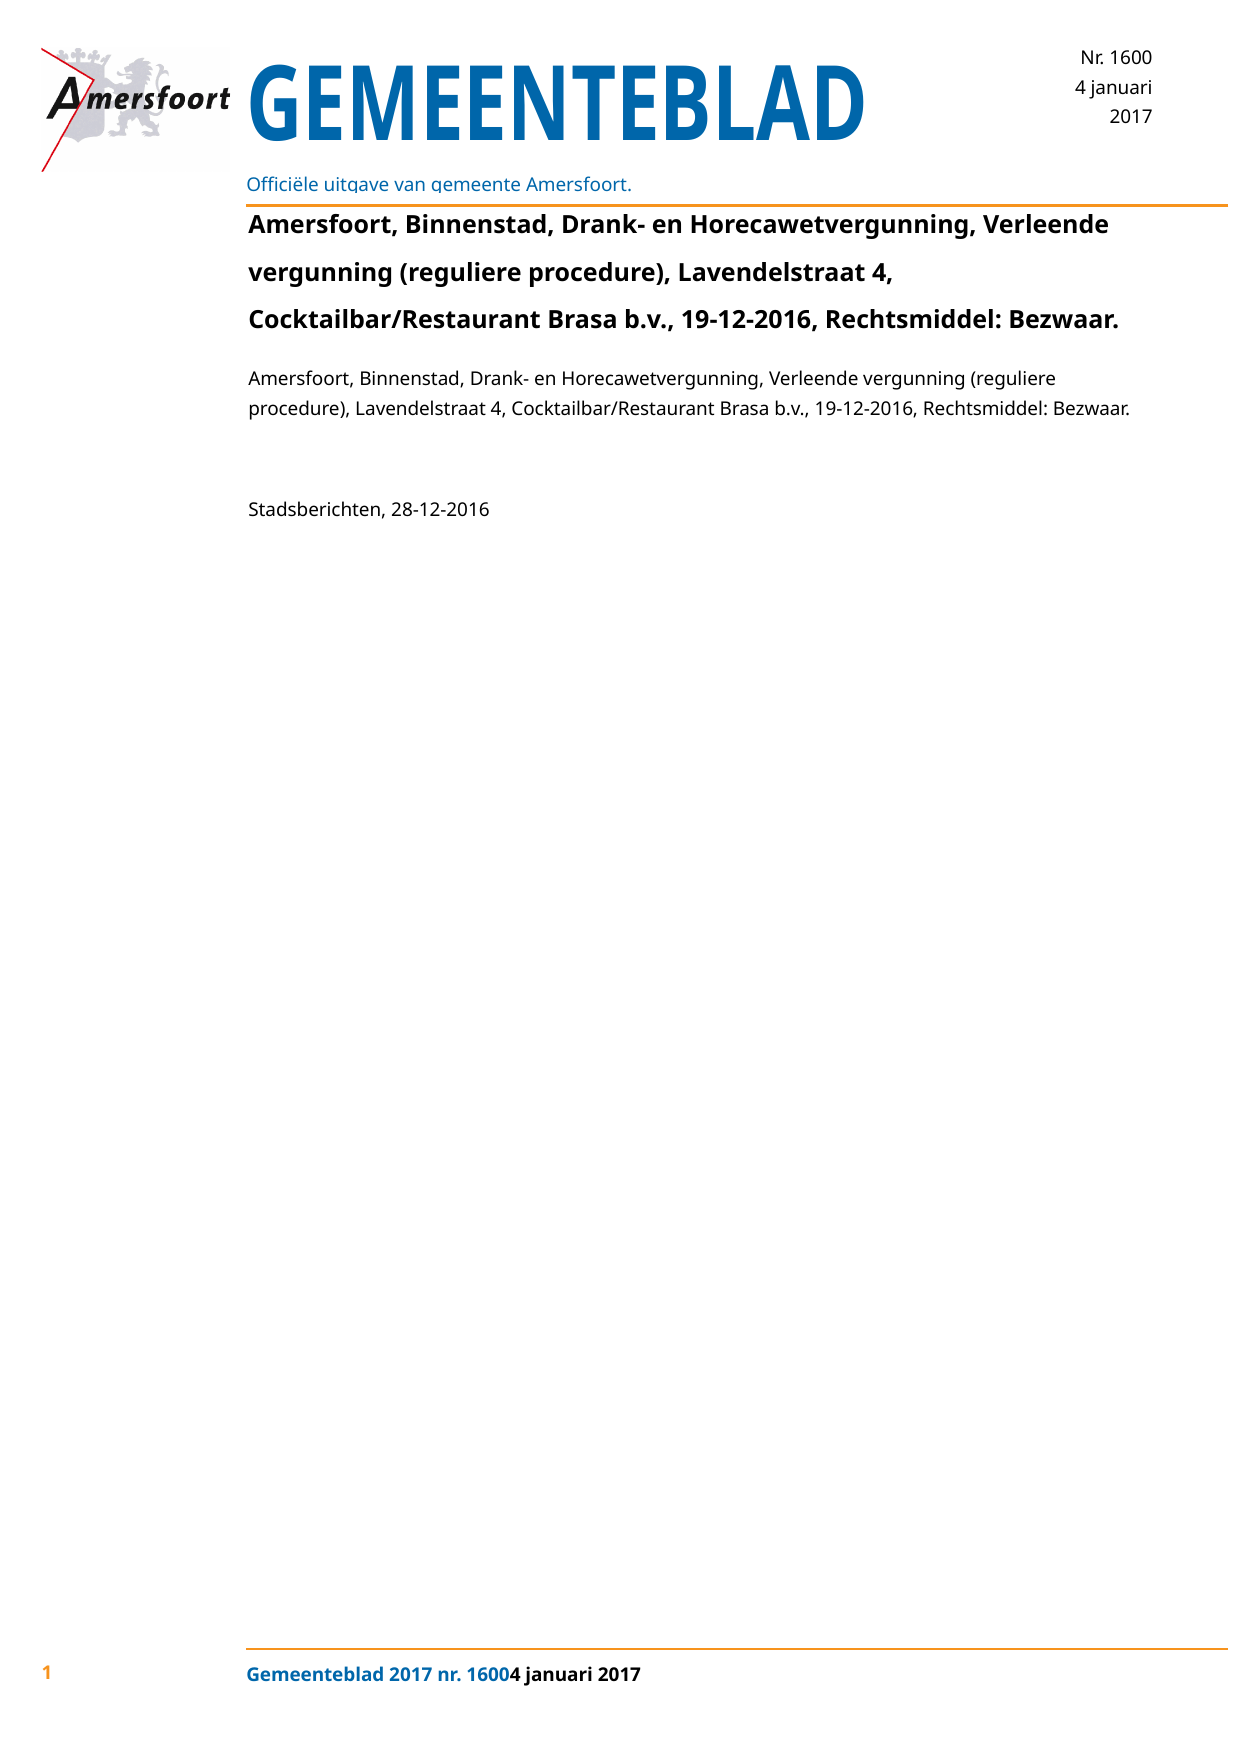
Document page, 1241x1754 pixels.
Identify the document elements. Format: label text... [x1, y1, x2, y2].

text Amersfoort, Binnenstad, Drank- en Horecawetvergunning, Verleende vergunning (reguliere procedure), Lavendelstraat 4, Cocktailbar/Restaurant Brasa b.v., 19-12-2016, Rechtsmiddel: Bezwaar. [248, 207, 1152, 336]
picture [41, 47, 231, 172]
text Stadsberichten, 28-12-2016 [248, 496, 1152, 522]
text Amersfoort, Binnenstad, Drank- en Horecawetvergunning, Verleende vergunning (reguliere procedure), Lavendelstraat 4, Cocktailbar/Restaurant Brasa b.v., 19-12-2016, Rechtsmiddel: Bezwaar. [248, 366, 1152, 421]
